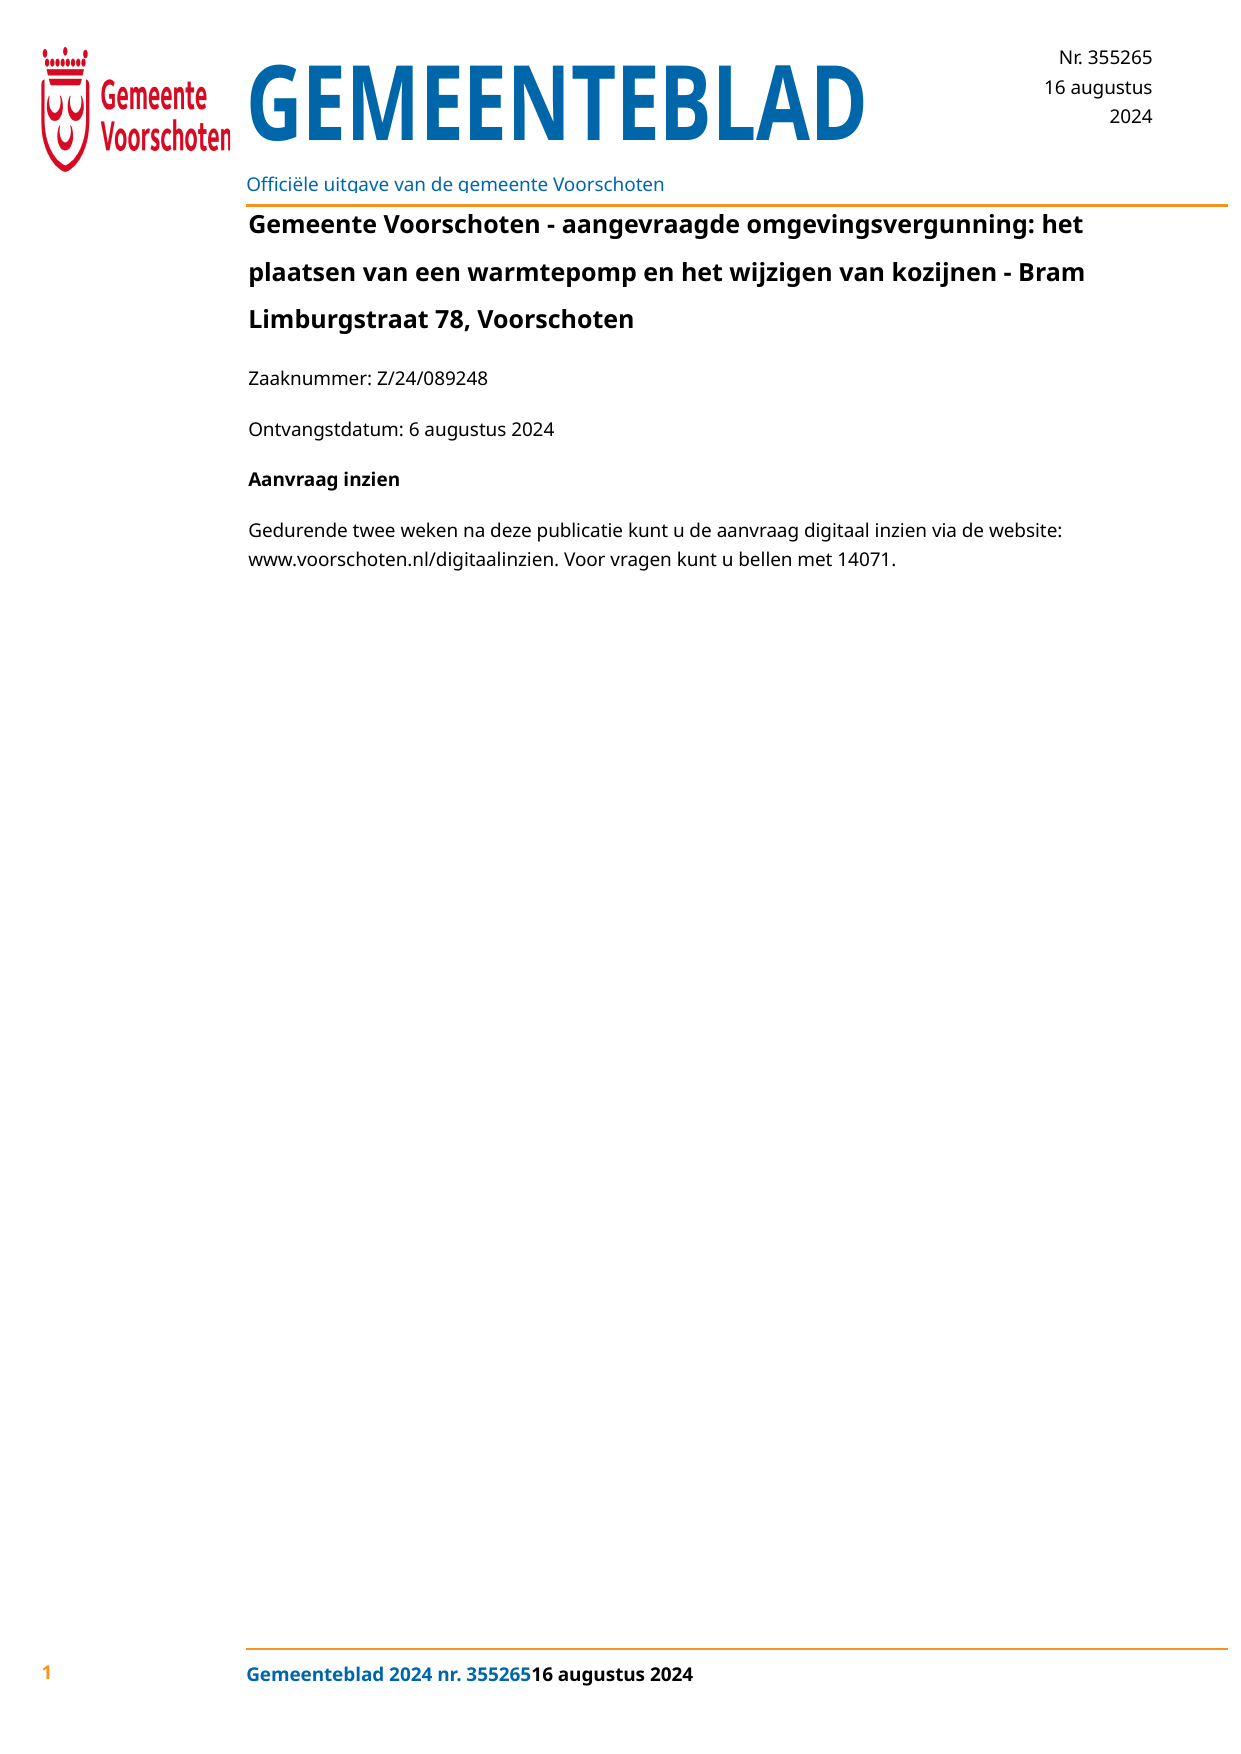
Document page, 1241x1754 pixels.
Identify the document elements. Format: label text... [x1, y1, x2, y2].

picture [41, 47, 231, 172]
text Gedurende twee weken na deze publicatie kunt u de aanvraag digitaal inzien via de website: www.voorschoten.nl/digitaalinzien. Voor vragen kunt u bellen met 14071. [248, 517, 1152, 572]
text Gemeente Voorschoten - aangevraagde omgevingsvergunning: het plaatsen van een warmtepomp en het wijzigen van kozijnen - Bram Limburgstraat 78, Voorschoten [248, 207, 1152, 336]
text Ontvangstdatum: 6 augustus 2024 [248, 416, 1152, 442]
text Aanvraag inzien [248, 466, 1152, 492]
text Zaaknummer: Z/24/089248 [248, 366, 1152, 391]
